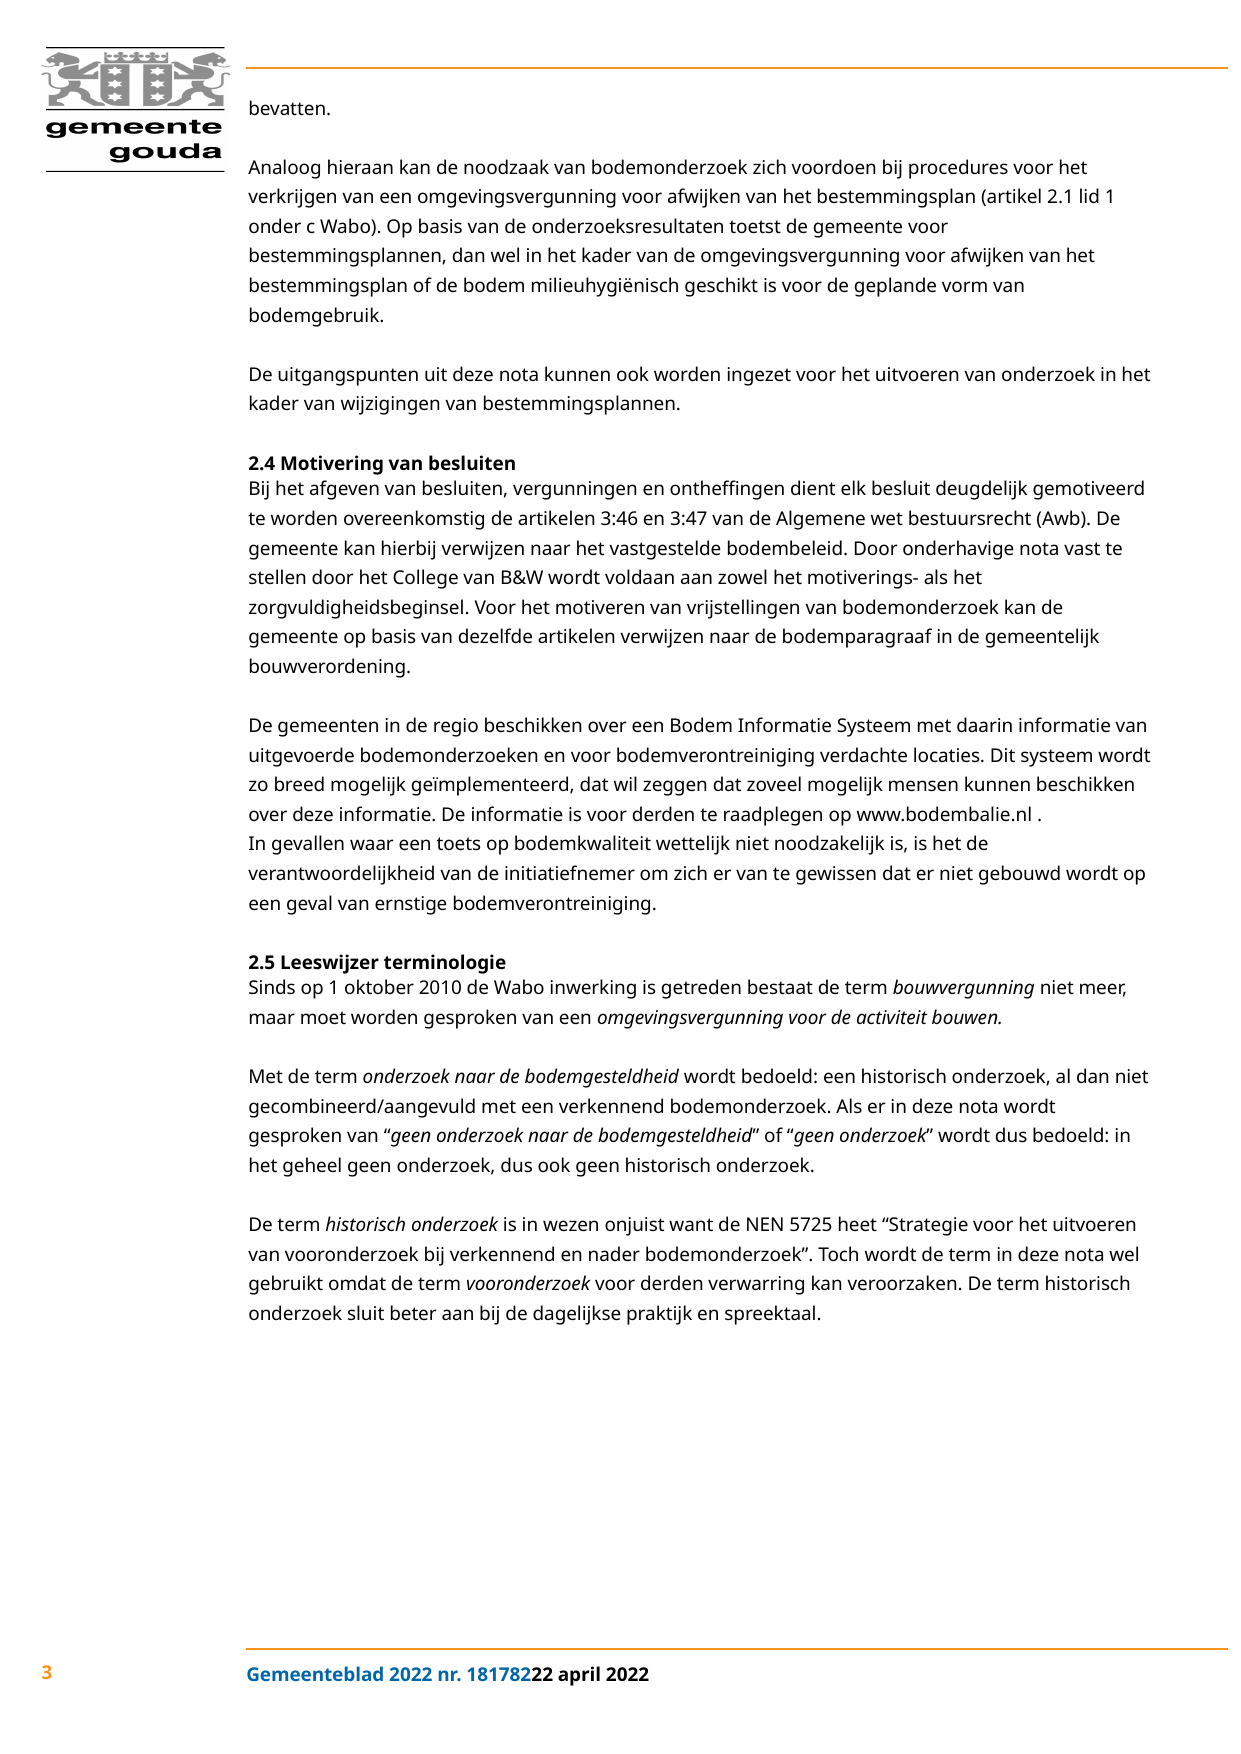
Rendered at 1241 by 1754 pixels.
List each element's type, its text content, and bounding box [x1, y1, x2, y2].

text 2.5 Leeswijzer terminologie [248, 949, 1152, 974]
text De uitgangspunten uit deze nota kunnen ook worden ingezet voor het uitvoeren van onderzoek in het kader van wijzigingen van bestemmingsplannen. [248, 361, 1152, 416]
text Sinds op 1 oktober 2010 de Wabo inwerking is getreden bestaat de term bouwvergunning niet meer, maar moet worden gesproken van een omgevingsvergunning voor de activiteit bouwen. [248, 974, 1152, 1030]
text De gemeenten in de regio beschikken over een Bodem Informatie Systeem met daarin informatie van uitgevoerde bodemonderzoeken en voor bodemverontreiniging verdachte locaties. Dit systeem wordt zo breed mogelijk geïmplementeerd, dat wil zeggen dat zoveel mogelijk mensen kunnen beschikken over deze informatie. De informatie is voor derden te raadplegen op www.bodembalie.nl . [248, 712, 1152, 827]
text Analoog hieraan kan de noodzaak van bodemonderzoek zich voordoen bij procedures voor het verkrijgen van een omgevingsvergunning voor afwijken van het bestemmingsplan (artikel 2.1 lid 1 onder c Wabo). Op basis van de onderzoeksresultaten toetst de gemeente voor bestemmingsplannen, dan wel in het kader van de omgevingsvergunning voor afwijken van het bestemmingsplan of de bodem milieuhygiënisch geschikt is voor de geplande vorm van bodemgebruik. [248, 154, 1152, 328]
text Met de term onderzoek naar de bodemgesteldheid wordt bedoeld: een historisch onderzoek, al dan niet gecombineerd/aangevuld met een verkennend bodemonderzoek. Als er in deze nota wordt gesproken van “geen onderzoek naar de bodemgesteldheid” of “geen onderzoek” wordt dus bedoeld: in het geheel geen onderzoek, dus ook geen historisch onderzoek. [248, 1063, 1152, 1178]
text bevatten. [248, 95, 1152, 121]
text In gevallen waar een toets op bodemkwaliteit wettelijk niet noodzakelijk is, is het de verantwoordelijkheid van de initiatiefnemer om zich er van te gewissen dat er niet gebouwd wordt op een geval van ernstige bodemverontreiniging. [248, 831, 1152, 915]
text De term historisch onderzoek is in wezen onjuist want de NEN 5725 heet “Strategie voor het uitvoeren van vooronderzoek bij verkennend en nader bodemonderzoek”. Toch wordt de term in deze nota wel gebruikt omdat de term vooronderzoek voor derden verwarring kan veroorzaken. De term historisch onderzoek sluit beter aan bij de dagelijkse praktijk en spreektaal. [248, 1211, 1152, 1326]
text 2.4 Motivering van besluiten [248, 450, 1152, 476]
text Bij het afgeven van besluiten, vergunningen en ontheffingen dient elk besluit deugdelijk gemotiveerd te worden overeenkomstig de artikelen 3:46 en 3:47 van de Algemene wet bestuursrecht (Awb). De gemeente kan hierbij verwijzen naar het vastgestelde bodembeleid. Door onderhavige nota vast te stellen door het College van B&W wordt voldaan aan zowel het motiverings- als het zorgvuldigheidsbeginsel. Voor het motiveren van vrijstellingen van bodemonderzoek kan de gemeente op basis van dezelfde artikelen verwijzen naar de bodemparagraaf in de gemeentelijk bouwverordening. [248, 476, 1152, 679]
picture [41, 47, 231, 172]
